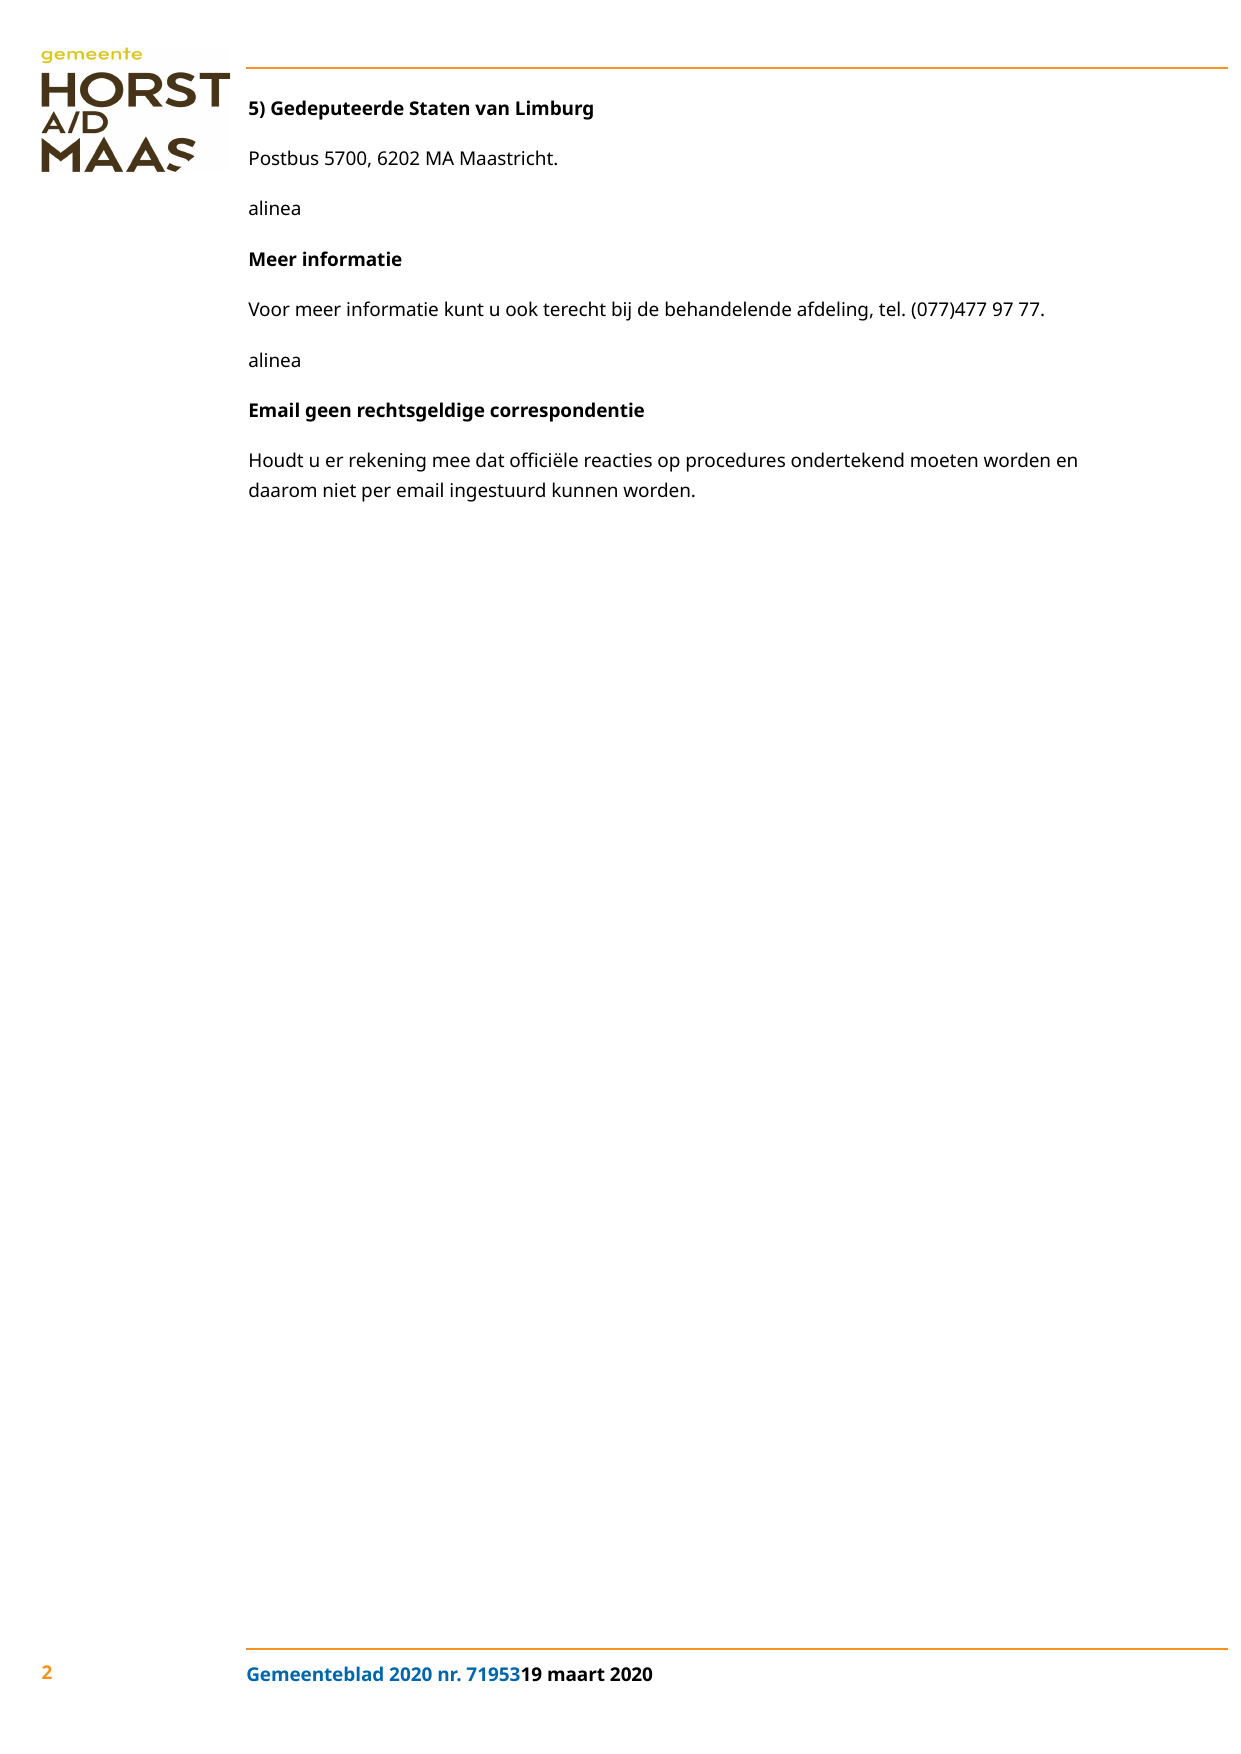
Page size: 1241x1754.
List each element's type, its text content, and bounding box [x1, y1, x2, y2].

text Email geen rechtsgeldige correspondentie [248, 397, 1152, 423]
text Meer informatie [248, 246, 1152, 272]
text 5) Gedeputeerde Staten van Limburg [248, 95, 1152, 121]
picture [41, 47, 231, 172]
text alinea [248, 347, 1152, 373]
text alinea [248, 196, 1152, 221]
text Voor meer informatie kunt u ook terecht bij de behandelende afdeling, tel. (077)477 97 77. [248, 296, 1152, 322]
text Postbus 5700, 6202 MA Maastricht. [248, 145, 1152, 171]
text Houdt u er rekening mee dat officiële reacties op procedures ondertekend moeten worden en daarom niet per email ingestuurd kunnen worden. [248, 448, 1152, 503]
